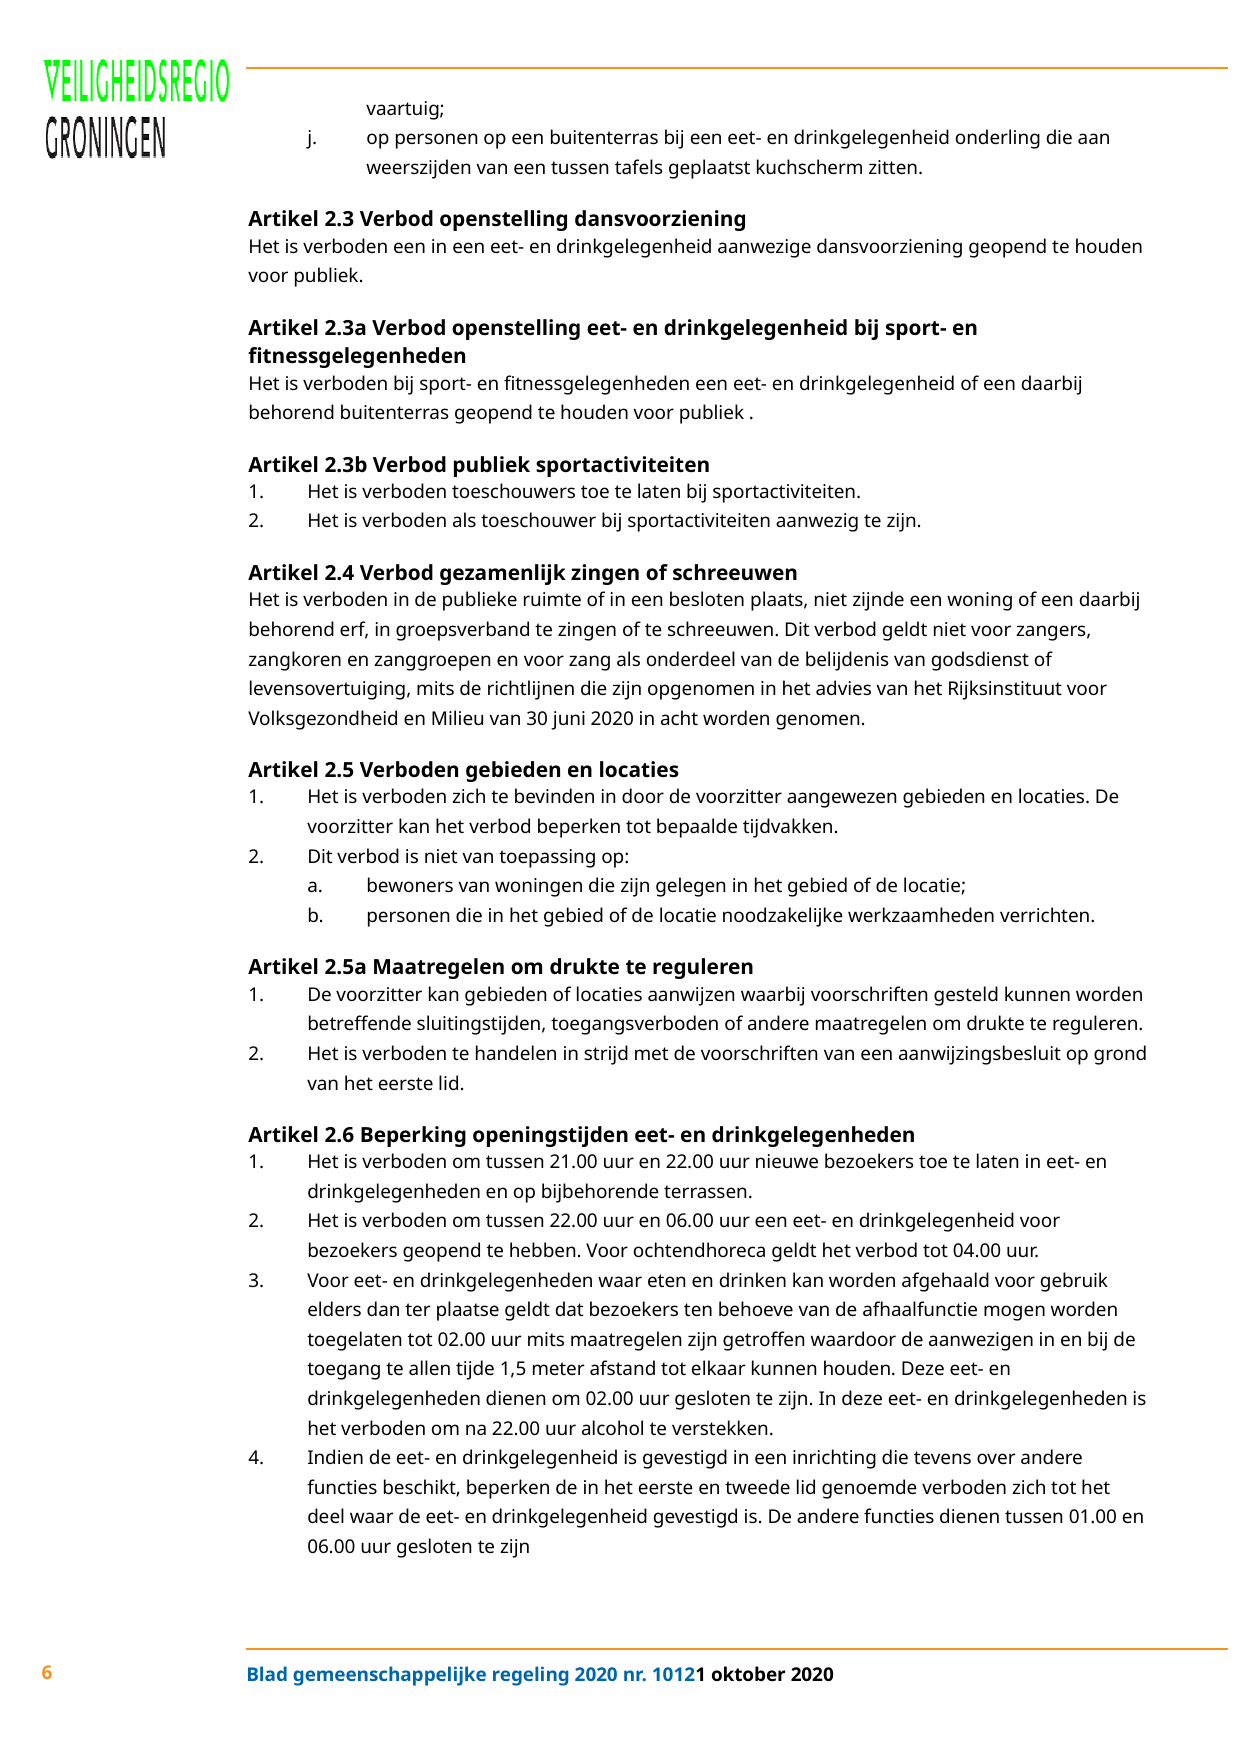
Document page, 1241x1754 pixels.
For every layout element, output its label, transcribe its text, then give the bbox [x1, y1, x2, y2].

list op personen op een buitenterras bij een eet- en drinkgelegenheid onderling die aan weerszijden van een tussen tafels geplaatst kuchscherm zitten. [307, 124, 1152, 180]
picture [41, 47, 231, 172]
list De voorzitter kan gebieden of locaties aanwijzen waarbij voorschriften gesteld kunnen worden betreffende sluitingstijden, toegangsverboden of andere maatregelen om drukte te reguleren. [248, 981, 1152, 1036]
list Het is verboden als toeschouwer bij sportactiviteiten aanwezig te zijn. [248, 508, 1152, 533]
list Het is verboden om tussen 22.00 uur en 06.00 uur een eet- en drinkgelegenheid voor bezoekers geopend te hebben. Voor ochtendhoreca geldt het verbod tot 04.00 uur. [248, 1208, 1152, 1263]
text Het is verboden in de publieke ruimte of in een besloten plaats, niet zijnde een woning of een daarbij behorend erf, in groepsverband te zingen of te schreeuwen. Dit verbod geldt niet voor zangers, zangkoren en zanggroepen en voor zang als onderdeel van de belijdenis van godsdienst of levensovertuiging, mits de richtlijnen die zijn opgenomen in het advies van het Rijksinstituut voor Volksgezondheid en Milieu van 30 juni 2020 in acht worden genomen. [248, 587, 1152, 731]
text Artikel 2.4 Verbod gezamenlijk zingen of schreeuwen [248, 558, 1152, 587]
list Het is verboden zich te bevinden in door de voorzitter aangewezen gebieden en locaties. De voorzitter kan het verbod beperken tot bepaalde tijdvakken. [248, 784, 1152, 839]
text Artikel 2.3a Verbod openstelling eet- en drinkgelegenheid bij sport- en fitnessgelegenheden [248, 313, 1152, 370]
text Artikel 2.3b Verbod publiek sportactiviteiten [248, 450, 1152, 478]
text Het is verboden bij sport- en fitnessgelegenheden een eet- en drinkgelegenheid of een daarbij behorend buitenterras geopend te houden voor publiek . [248, 370, 1152, 425]
list vaartuig; [307, 95, 1152, 121]
list Het is verboden toeschouwers toe te laten bij sportactiviteiten. [248, 478, 1152, 504]
list Het is verboden om tussen 21.00 uur en 22.00 uur nieuwe bezoekers toe te laten in eet- en drinkgelegenheden en op bijbehorende terrassen. [248, 1148, 1152, 1204]
list Dit verbod is niet van toepassing op: [248, 843, 1152, 869]
list Het is verboden te handelen in strijd met de voorschriften van een aanwijzingsbesluit op grond van het eerste lid. [248, 1040, 1152, 1095]
list Voor eet- en drinkgelegenheden waar eten en drinken kan worden afgehaald voor gebruik elders dan ter plaatse geldt dat bezoekers ten behoeve van de afhaalfunctie mogen worden toegelaten tot 02.00 uur mits maatregelen zijn getroffen waardoor de aanwezigen in en bij de toegang te allen tijde 1,5 meter afstand tot elkaar kunnen houden. Deze eet- en drinkgelegenheden dienen om 02.00 uur gesloten te zijn. In deze eet- en drinkgelegenheden is het verboden om na 22.00 uur alcohol te verstekken. [248, 1267, 1152, 1441]
text Artikel 2.3 Verbod openstelling dansvoorziening [248, 204, 1152, 233]
list personen die in het gebied of de locatie noodzakelijke werkzaamheden verrichten. [307, 902, 1152, 928]
text Artikel 2.6 Beperking openingstijden eet- en drinkgelegenheden [248, 1120, 1152, 1148]
text Artikel 2.5 Verboden gebieden en locaties [248, 755, 1152, 784]
text Het is verboden een in een eet- en drinkgelegenheid aanwezige dansvoorziening geopend te houden voor publiek. [248, 233, 1152, 288]
list bewoners van woningen die zijn gelegen in het gebied of de locatie; [307, 872, 1152, 898]
text Artikel 2.5a Maatregelen om drukte te reguleren [248, 952, 1152, 981]
list Indien de eet- en drinkgelegenheid is gevestigd in een inrichting die tevens over andere functies beschikt, beperken de in het eerste en tweede lid genoemde verboden zich tot het deel waar de eet- en drinkgelegenheid gevestigd is. De andere functies dienen tussen 01.00 en 06.00 uur gesloten te zijn [248, 1444, 1152, 1559]
